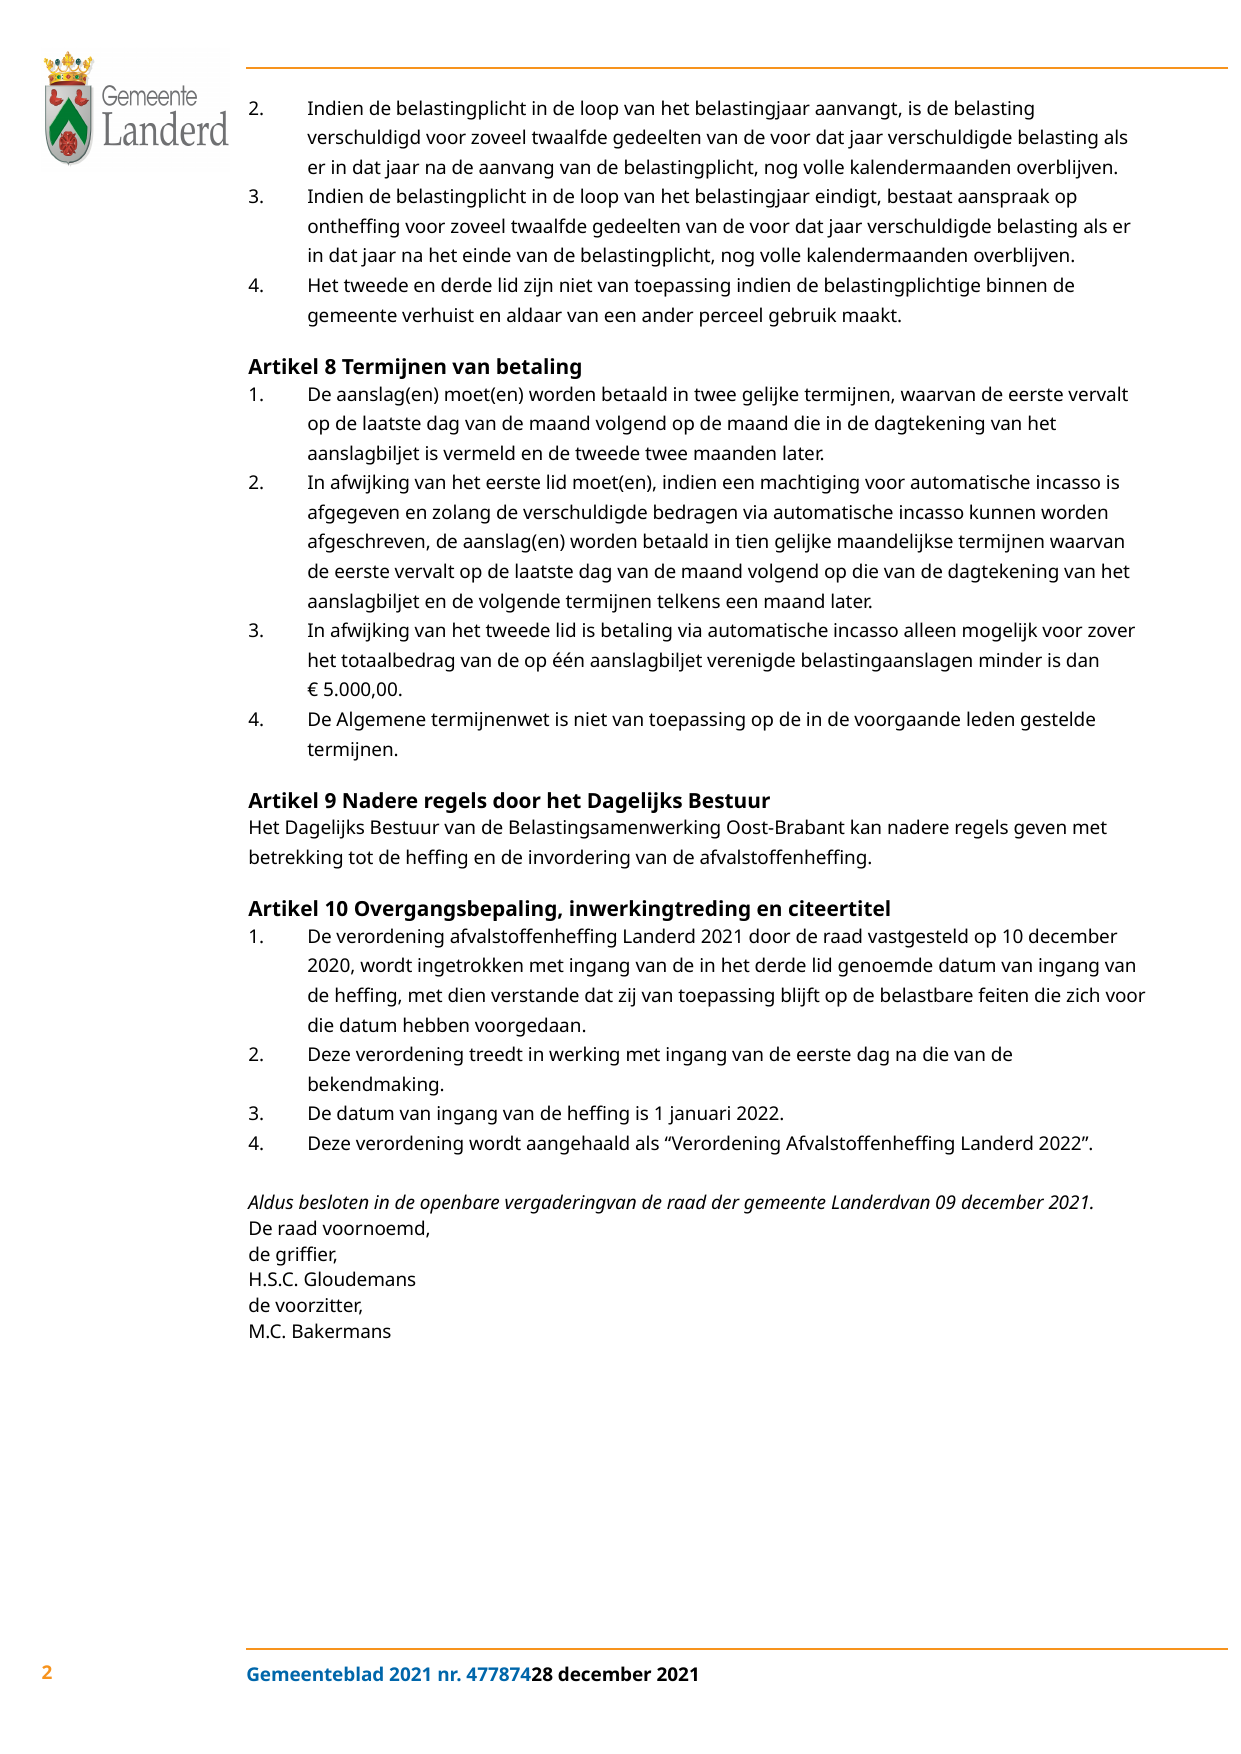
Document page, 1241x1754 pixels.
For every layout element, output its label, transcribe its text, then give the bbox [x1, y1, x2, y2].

list Indien de belastingplicht in de loop van het belastingjaar aanvangt, is de belasting verschuldigd voor zoveel twaalfde gedeelten van de voor dat jaar verschuldigde belasting als er in dat jaar na de aanvang van de belastingplicht, nog volle kalendermaanden overblijven. [248, 95, 1152, 180]
text H.S.C. Gloudemans [248, 1266, 1152, 1292]
list Deze verordening treedt in werking met ingang van de eerste dag na die van de bekendmaking. [248, 1041, 1152, 1097]
text Artikel 8 Termijnen van betaling [248, 352, 1152, 381]
text de griffier, [248, 1241, 1152, 1266]
text De raad voornoemd, [248, 1215, 1152, 1241]
text Artikel 9 Nadere regels door het Dagelijks Bestuur [248, 786, 1152, 814]
text Artikel 10 Overgangsbepaling, inwerkingtreding en citeertitel [248, 894, 1152, 923]
list In afwijking van het eerste lid moet(en), indien een machtiging voor automatische incasso is afgegeven en zolang de verschuldigde bedragen via automatische incasso kunnen worden afgeschreven, de aanslag(en) worden betaald in tien gelijke maandelijkse termijnen waarvan de eerste vervalt op de laatste dag van de maand volgend op die van de dagtekening van het aanslagbiljet en de volgende termijnen telkens een maand later. [248, 469, 1152, 613]
list Het tweede en derde lid zijn niet van toepassing indien de belastingplichtige binnen de gemeente verhuist en aldaar van een ander perceel gebruik maakt. [248, 272, 1152, 328]
list De aanslag(en) moet(en) worden betaald in twee gelijke termijnen, waarvan de eerste vervalt op de laatste dag van de maand volgend op de maand die in de dagtekening van het aanslagbiljet is vermeld en de tweede twee maanden later. [248, 381, 1152, 466]
list Deze verordening wordt aangehaald als “Verordening Afvalstoffenheffing Landerd 2022”. [248, 1130, 1152, 1156]
text M.C. Bakermans [248, 1318, 1152, 1344]
picture [41, 47, 231, 172]
text Het Dagelijks Bestuur van de Belastingsamenwerking Oost-Brabant kan nadere regels geven met betrekking tot de heffing en de invordering van de afvalstoffenheffing. [248, 814, 1152, 870]
list De verordening afvalstoffenheffing Landerd 2021 door de raad vastgesteld op 10 december 2020, wordt ingetrokken met ingang van de in het derde lid genoemde datum van ingang van de heffing, met dien verstande dat zij van toepassing blijft op de belastbare feiten die zich voor die datum hebben voorgedaan. [248, 923, 1152, 1037]
list Indien de belastingplicht in de loop van het belastingjaar eindigt, bestaat aanspraak op ontheffing voor zoveel twaalfde gedeelten van de voor dat jaar verschuldigde belasting als er in dat jaar na het einde van de belastingplicht, nog volle kalendermaanden overblijven. [248, 183, 1152, 268]
text de voorzitter, [248, 1292, 1152, 1318]
list In afwijking van het tweede lid is betaling via automatische incasso alleen mogelijk voor zover het totaalbedrag van de op één aanslagbiljet verenigde belastingaanslagen minder is dan € 5.000,00. [248, 617, 1152, 702]
list De datum van ingang van de heffing is 1 januari 2022. [248, 1101, 1152, 1126]
text Aldus besloten in de openbare vergaderingvan de raad der gemeente Landerdvan 09 december 2021. [248, 1189, 1152, 1215]
list De Algemene termijnenwet is niet van toepassing op de in de voorgaande leden gestelde termijnen. [248, 706, 1152, 761]
